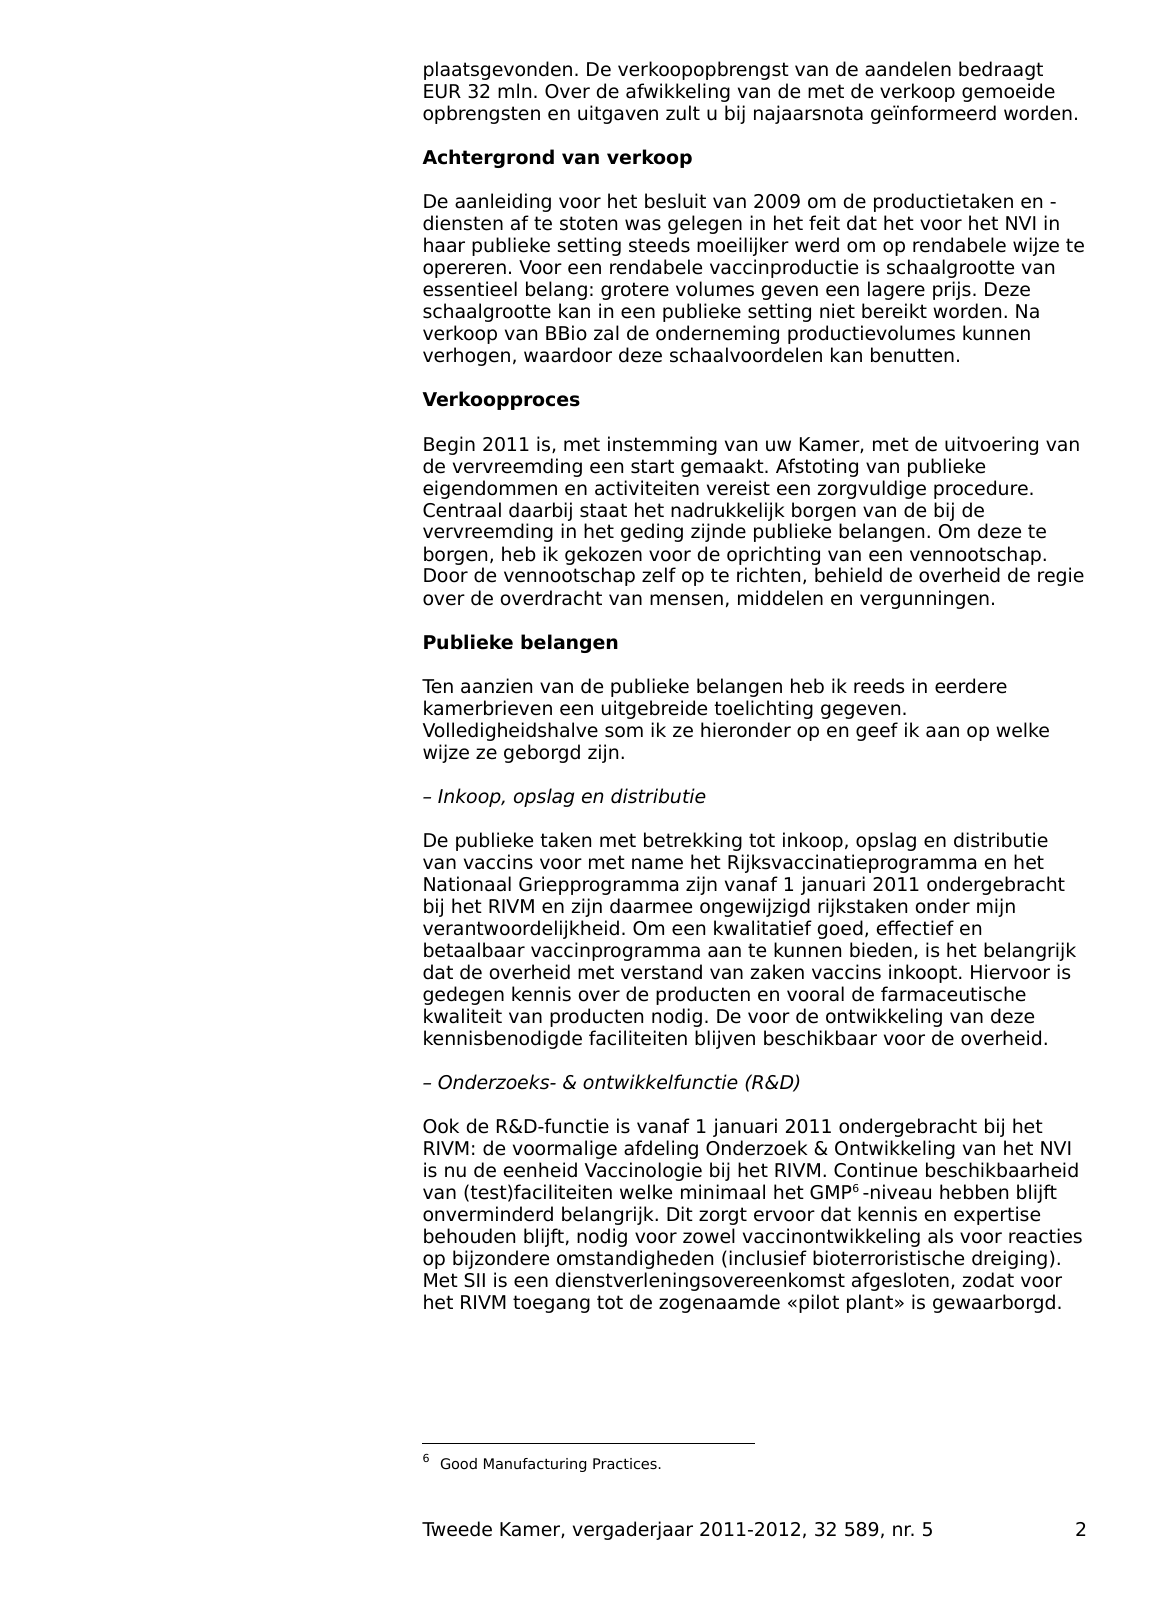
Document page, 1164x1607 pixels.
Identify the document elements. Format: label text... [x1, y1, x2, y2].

subtitle Achtergrond van verkoop [422, 147, 1087, 169]
text Good Manufacturing Practices. [422, 1452, 1087, 1474]
subtitle Publieke belangen [422, 632, 1087, 653]
text De publieke taken met betrekking tot inkoop, opslag en distributie van vaccins voor met name het Rijksvaccinatieprogramma en het Nationaal Griepprogramma zijn vanaf 1 januari 2011 ondergebracht bij het RIVM en zijn daarmee ongewijzigd rijkstaken onder mijn verantwoordelijkheid. Om een kwalitatief goed, effectief en betaalbaar vaccinprogramma aan te kunnen bieden, is het belangrijk dat de overheid met verstand van zaken vaccins inkoopt. Hiervoor is gedegen kennis over de producten en vooral de farmaceutische kwaliteit van producten nodig. De voor de ontwikkeling van deze kennisbenodigde faciliteiten blijven beschikbaar voor de overheid. [422, 830, 1087, 1050]
text Ten aanzien van de publieke belangen heb ik reeds in eerdere kamerbrieven een uitgebreide toelichting gegeven. Volledigheidshalve som ik ze hieronder op en geef ik aan op welke wijze ze geborgd zijn. [422, 676, 1087, 764]
text Begin 2011 is, met instemming van uw Kamer, met de uitvoering van de vervreemding een start gemaakt. Afstoting van publieke eigendommen en activiteiten vereist een zorgvuldige procedure. Centraal daarbij staat het nadrukkelijk borgen van de bij de vervreemding in het geding zijnde publieke belangen. Om deze te borgen, heb ik gekozen voor de oprichting van een vennootschap. Door de vennootschap zelf op te richten, behield de overheid de regie over de overdracht van mensen, middelen en vergunningen. [422, 433, 1087, 609]
subtitle Verkoopproces [422, 389, 1087, 411]
text Ook de R&D-functie is vanaf 1 januari 2011 ondergebracht bij het RIVM: de voormalige afdeling Onderzoek & Ontwikkeling van het NVI is nu de eenheid Vaccinologie bij het RIVM. Continue beschikbaarheid van (test)faciliteiten welke minimaal het GMP-niveau hebben blijft onverminderd belangrijk. Dit zorgt ervoor dat kennis en expertise behouden blijft, nodig voor zowel vaccinontwikkeling als voor reacties op bijzondere omstandigheden (inclusief bioterroristische dreiging). Met SII is een dienstverleningsovereenkomst afgesloten, zodat voor het RIVM toegang tot de zogenaamde «pilot plant» is gewaarborgd. [422, 1116, 1087, 1314]
subtitle – Inkoop, opslag en distributie [422, 786, 1087, 808]
text De aanleiding voor het besluit van 2009 om de productietaken en -diensten af te stoten was gelegen in het feit dat het voor het NVI in haar publieke setting steeds moeilijker werd om op rendabele wijze te opereren. Voor een rendabele vaccinproductie is schaalgrootte van essentieel belang: grotere volumes geven een lagere prijs. Deze schaalgrootte kan in een publieke setting niet bereikt worden. Na verkoop van BBio zal de onderneming productievolumes kunnen verhogen, waardoor deze schaalvoordelen kan benutten. [422, 191, 1087, 367]
text plaatsgevonden. De verkoopopbrengst van de aandelen bedraagt EUR 32 mln. Over de afwikkeling van de met de verkoop gemoeide opbrengsten en uitgaven zult u bij najaarsnota geïnformeerd worden. [422, 59, 1087, 125]
subtitle – Onderzoeks- & ontwikkelfunctie (R&D) [422, 1072, 1087, 1094]
